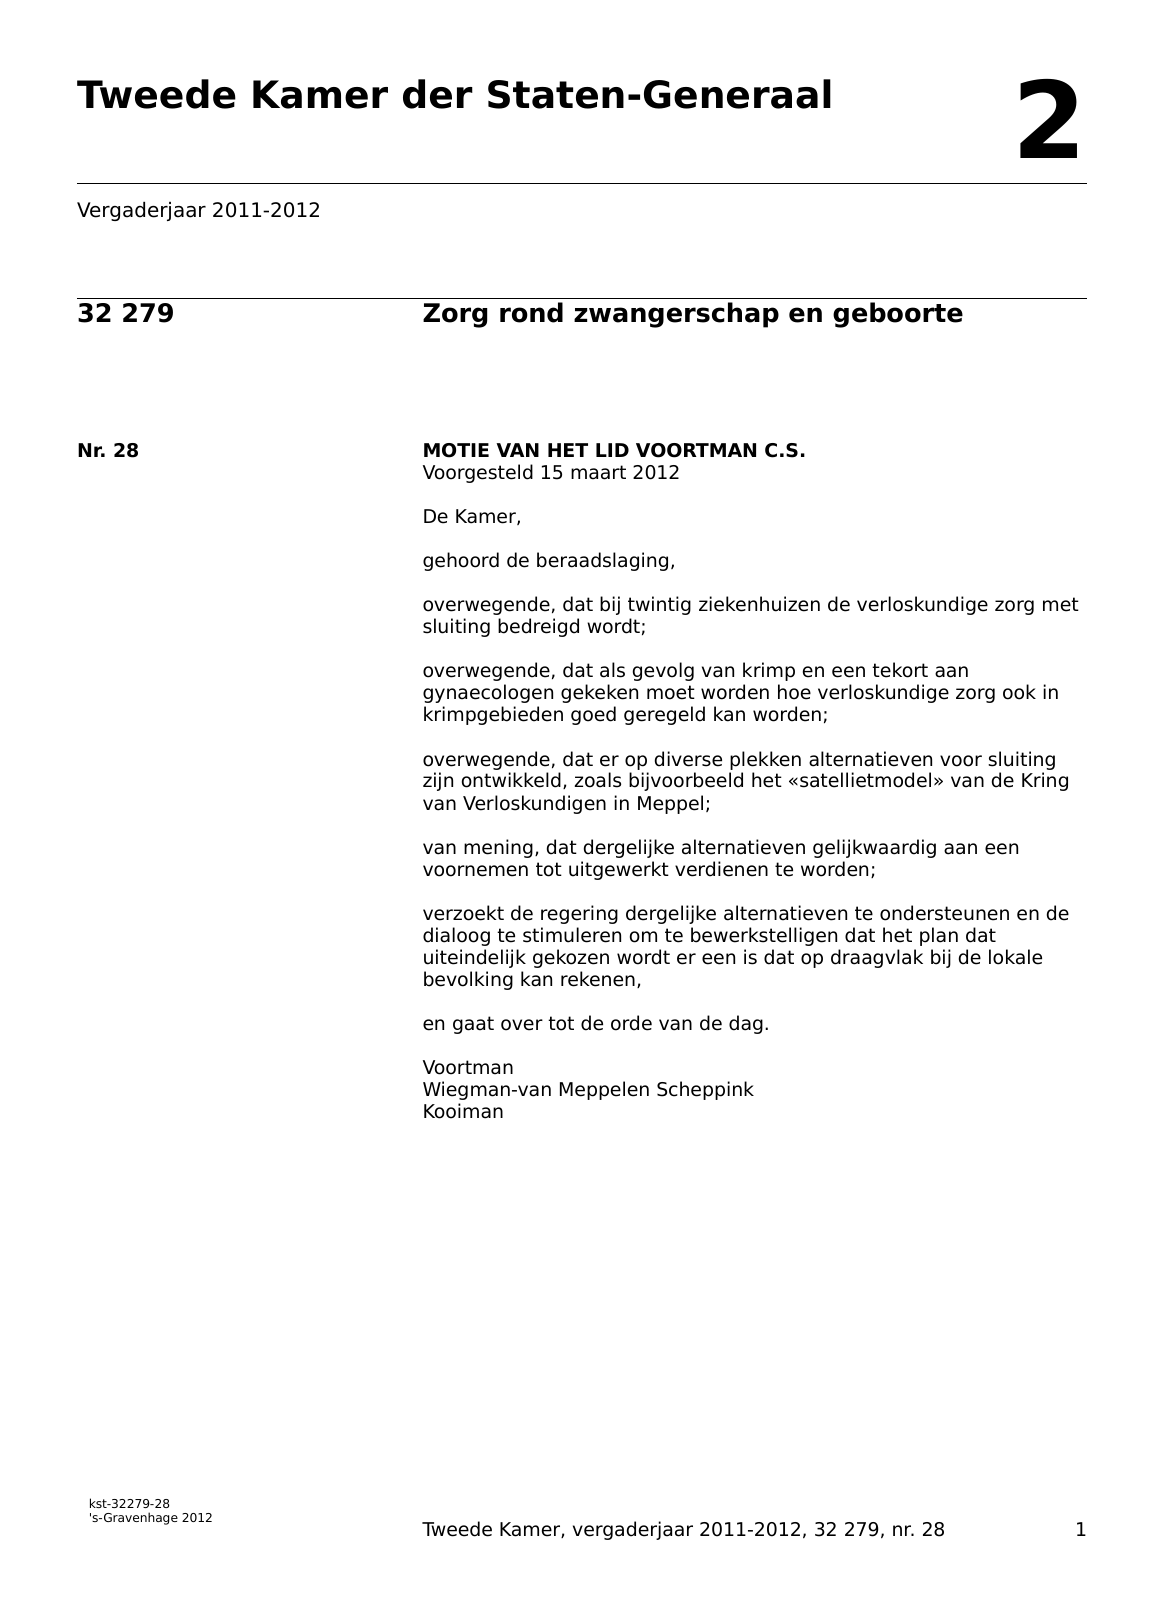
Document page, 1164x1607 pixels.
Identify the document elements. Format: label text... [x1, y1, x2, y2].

text gehoord de beraadslaging, [422, 550, 1087, 572]
text 's-Gravenhage 2012 [88, 1511, 323, 1525]
text verzoekt de regering dergelijke alternatieven te ondersteunen en de dialoog te stimuleren om te bewerkstelligen dat het plan dat uiteindelijk gekozen wordt er een is dat op draagvlak bij de lokale bevolking kan rekenen, [422, 903, 1087, 991]
text Voortman [422, 1057, 1087, 1079]
text Voorgesteld 15 maart 2012 [422, 462, 1087, 484]
table_cell Vergaderjaar 2011-2012 [77, 184, 1087, 298]
text overwegende, dat er op diverse plekken alternatieven voor sluiting zijn ontwikkeld, zoals bijvoorbeeld het «satellietmodel» van de Kring van Verloskundigen in Meppel; [422, 748, 1087, 814]
text en gaat over tot de orde van de dag. [422, 1013, 1087, 1035]
text Kooiman [422, 1101, 1087, 1123]
subtitle Nr. 28 MOTIE VAN HET LID VOORTMAN C.S. [77, 440, 1087, 462]
subtitle 32 279 Zorg rond zwangerschap en geboorte [77, 299, 1087, 329]
text Wiegman-van Meppelen Scheppink [422, 1079, 1087, 1101]
text van mening, dat dergelijke alternatieven gelijkwaardig aan een voornemen tot uitgewerkt verdienen te worden; [422, 837, 1087, 881]
table_header 2 [886, 59, 1087, 183]
table_header Tweede Kamer der Staten-Generaal [77, 59, 886, 183]
text kst-32279-28 [88, 1497, 323, 1511]
text overwegende, dat bij twintig ziekenhuizen de verloskundige zorg met sluiting bedreigd wordt; [422, 594, 1087, 638]
text De Kamer, [422, 506, 1087, 528]
text overwegende, dat als gevolg van krimp en een tekort aan gynaecologen gekeken moet worden hoe verloskundige zorg ook in krimpgebieden goed geregeld kan worden; [422, 660, 1087, 726]
